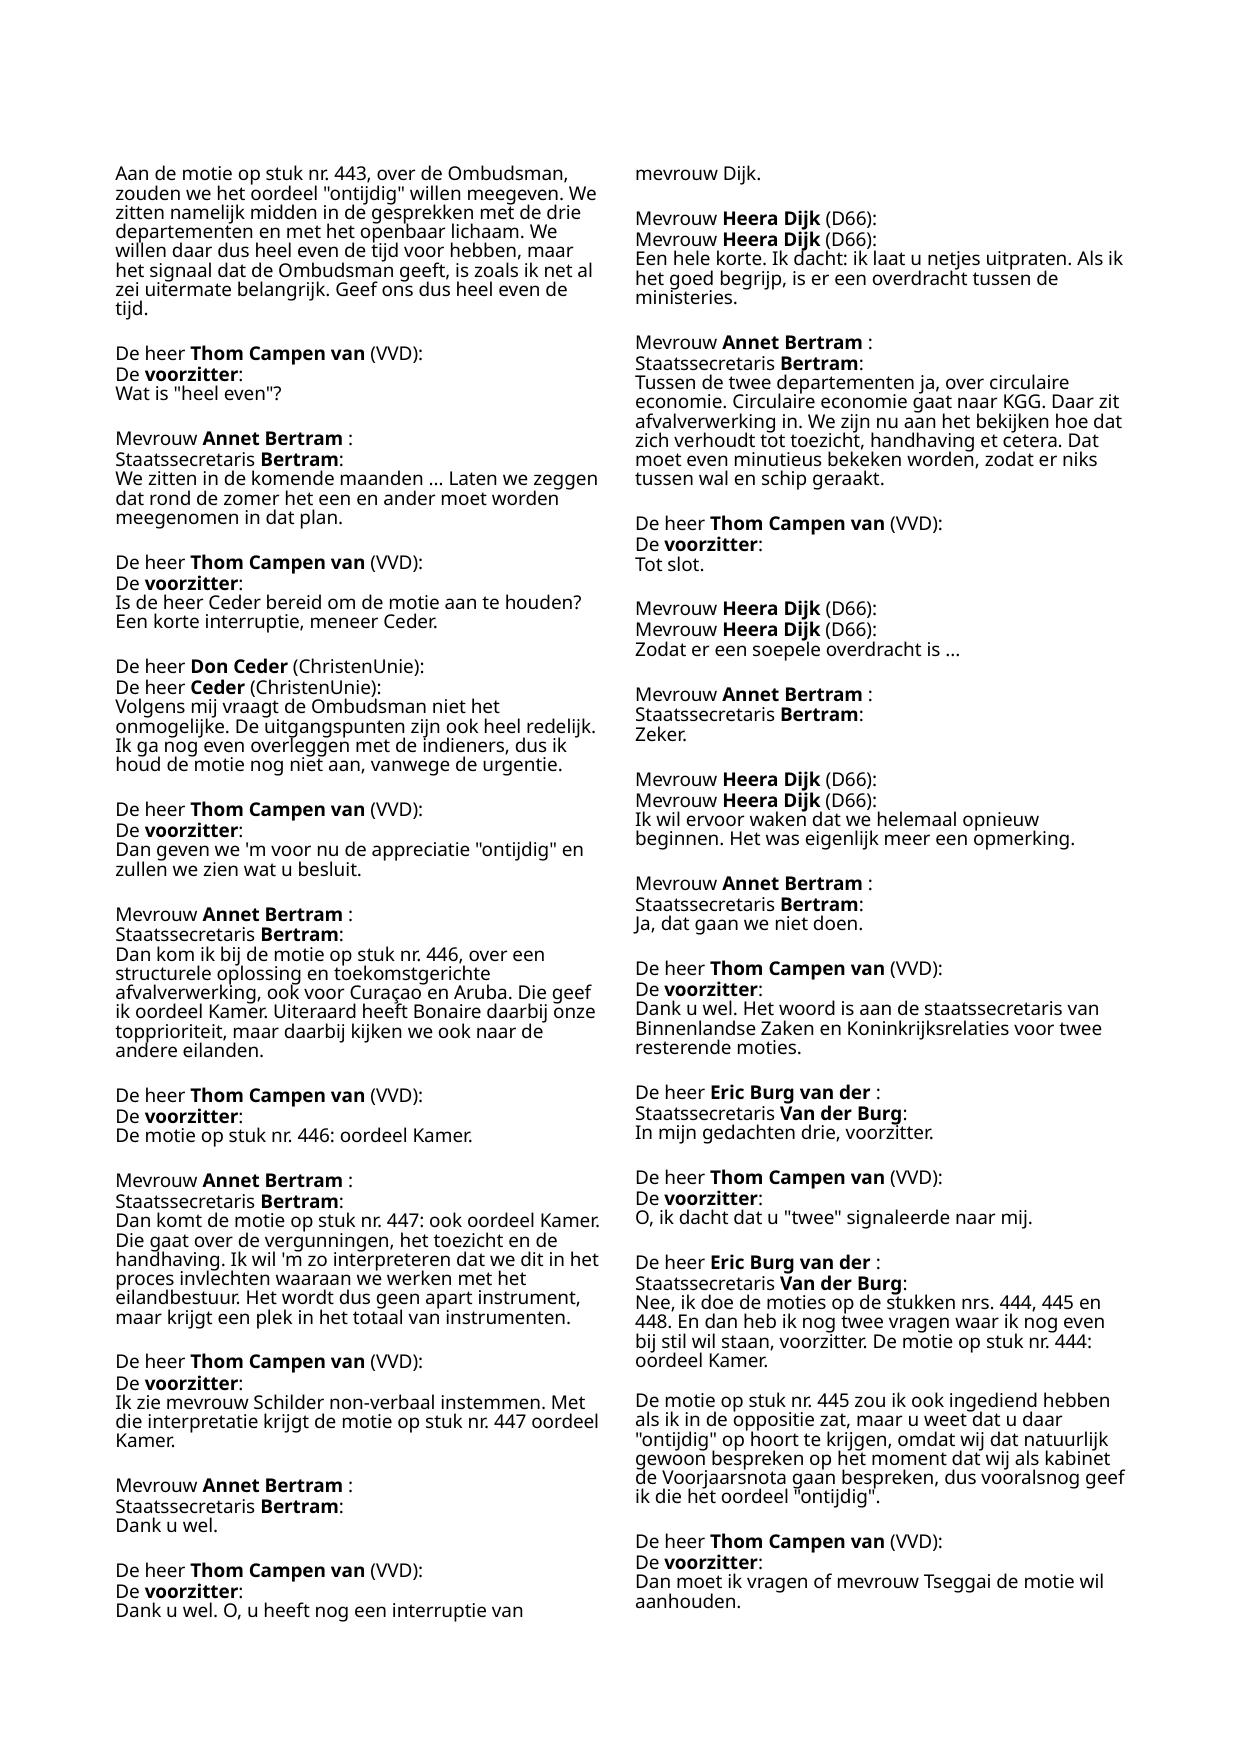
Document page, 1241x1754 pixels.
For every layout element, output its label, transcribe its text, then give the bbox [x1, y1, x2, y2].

text Ja, dat gaan we niet doen. [635, 915, 1125, 934]
text De voorzitter: [635, 1554, 1125, 1573]
text In mijn gedachten drie, voorzitter. [635, 1124, 1125, 1143]
text De voorzitter: [115, 366, 605, 385]
text Zeker. [635, 726, 1125, 745]
text De heer Eric Burg van der : [635, 1079, 1125, 1105]
text De voorzitter: [115, 1108, 605, 1127]
text Staatssecretaris Van der Burg: [635, 1105, 1125, 1124]
text De heer Thom Campen van (VVD): [115, 1082, 605, 1108]
text Mevrouw Heera Dijk (D66): [635, 766, 1125, 792]
text De voorzitter: [635, 1190, 1125, 1209]
text De voorzitter: [115, 575, 605, 594]
text De heer Thom Campen van (VVD): [635, 1528, 1125, 1554]
text Tussen de twee departementen ja, over circulaire economie. Circulaire economie gaat naar KGG. Daar zit afvalverwerking in. We zijn nu aan het bekijken hoe dat zich verhoudt tot toezicht, handhaving et cetera. Dat moet even minutieus bekeken worden, zodat er niks tussen wal en schip geraakt. [635, 374, 1125, 490]
text Mevrouw Heera Dijk (D66): [635, 621, 1125, 641]
text Mevrouw Annet Bertram : [115, 1167, 605, 1193]
text Tot slot. [635, 556, 1125, 575]
text Dan moet ik vragen of mevrouw Tseggai de motie wil aanhouden. [635, 1573, 1125, 1612]
text De voorzitter: [115, 822, 605, 841]
text Wat is "heel even"? [115, 385, 605, 404]
text Mevrouw Annet Bertram : [115, 1472, 605, 1498]
text Dank u wel. O, u heeft nog een interruptie van [115, 1602, 605, 1622]
text Staatssecretaris Bertram: [635, 706, 1125, 726]
text Een hele korte. Ik dacht: ik laat u netjes uitpraten. Als ik het goed begrijp, is er een overdracht tussen de ministeries. [635, 250, 1125, 308]
text De heer Thom Campen van (VVD): [115, 549, 605, 575]
text Ik wil ervoor waken dat we helemaal opnieuw beginnen. Het was eigenlijk meer een opmerking. [635, 811, 1125, 849]
text Mevrouw Heera Dijk (D66): [635, 205, 1125, 231]
text Mevrouw Annet Bertram : [635, 329, 1125, 355]
text De heer Thom Campen van (VVD): [635, 955, 1125, 981]
text De heer Ceder (ChristenUnie): [115, 679, 605, 698]
text mevrouw Dijk. [635, 165, 1125, 184]
text De motie op stuk nr. 446: oordeel Kamer. [115, 1127, 605, 1146]
text Mevrouw Heera Dijk (D66): [635, 792, 1125, 811]
text De voorzitter: [115, 1583, 605, 1602]
text Staatssecretaris Bertram: [635, 355, 1125, 374]
text Mevrouw Annet Bertram : [115, 425, 605, 451]
text Dan geven we 'm voor nu de appreciatie "ontijdig" en zullen we zien wat u besluit. [115, 841, 605, 880]
text De voorzitter: [635, 981, 1125, 1000]
text De heer Thom Campen van (VVD): [635, 1164, 1125, 1190]
text Nee, ik doe de moties op de stukken nrs. 444, 445 en 448. En dan heb ik nog twee vragen waar ik nog even bij stil wil staan, voorzitter. De motie op stuk nr. 444: oordeel Kamer. [635, 1294, 1125, 1371]
text Staatssecretaris Bertram: [115, 926, 605, 946]
text Staatssecretaris Bertram: [115, 1193, 605, 1212]
text O, ik dacht dat u "twee" signaleerde naar mij. [635, 1209, 1125, 1228]
text Zodat er een soepele overdracht is ... [635, 641, 1125, 660]
text De heer Thom Campen van (VVD): [115, 340, 605, 366]
text Staatssecretaris Van der Burg: [635, 1275, 1125, 1294]
text Is de heer Ceder bereid om de motie aan te houden? Een korte interruptie, meneer Ceder. [115, 594, 605, 633]
text De motie op stuk nr. 445 zou ik ook ingediend hebben als ik in de oppositie zat, maar u weet dat u daar "ontijdig" op hoort te krijgen, omdat wij dat natuurlijk gewoon bespreken op het moment dat wij als kabinet de Voorjaarsnota gaan bespreken, dus vooralsnog geef ik die het oordeel "ontijdig". [635, 1392, 1125, 1508]
text Dank u wel. [115, 1517, 605, 1537]
text Dan kom ik bij de motie op stuk nr. 446, over een structurele oplossing en toekomstgerichte afvalverwerking, ook voor Curaçao en Aruba. Die geef ik oordeel Kamer. Uiteraard heeft Bonaire daarbij onze topprioriteit, maar daarbij kijken we ook naar de andere eilanden. [115, 946, 605, 1061]
text Ik zie mevrouw Schilder non-verbaal instemmen. Met die interpretatie krijgt de motie op stuk nr. 447 oordeel Kamer. [115, 1394, 605, 1452]
text De heer Eric Burg van der : [635, 1249, 1125, 1275]
text Mevrouw Heera Dijk (D66): [635, 596, 1125, 621]
text Mevrouw Annet Bertram : [635, 681, 1125, 706]
text De heer Thom Campen van (VVD): [115, 1557, 605, 1583]
text De voorzitter: [635, 536, 1125, 556]
text Aan de motie op stuk nr. 443, over de Ombudsman, zouden we het oordeel "ontijdig" willen meegeven. We zitten namelijk midden in de gesprekken met de drie departementen en met het openbaar lichaam. We willen daar dus heel even de tijd voor hebben, maar het signaal dat de Ombudsman geeft, is zoals ik net al zei uitermate belangrijk. Geef ons dus heel even de tijd. [115, 165, 605, 319]
text Staatssecretaris Bertram: [115, 451, 605, 470]
text De voorzitter: [115, 1374, 605, 1394]
text De heer Thom Campen van (VVD): [115, 796, 605, 822]
text We zitten in de komende maanden … Laten we zeggen dat rond de zomer het een en ander moet worden meegenomen in dat plan. [115, 470, 605, 528]
text De heer Don Ceder (ChristenUnie): [115, 653, 605, 679]
text Mevrouw Annet Bertram : [635, 870, 1125, 896]
text Mevrouw Annet Bertram : [115, 901, 605, 926]
text Dank u wel. Het woord is aan de staatssecretaris van Binnenlandse Zaken en Koninkrijksrelaties voor twee resterende moties. [635, 1000, 1125, 1058]
text Staatssecretaris Bertram: [115, 1498, 605, 1517]
text Mevrouw Heera Dijk (D66): [635, 231, 1125, 250]
text De heer Thom Campen van (VVD): [635, 511, 1125, 536]
text De heer Thom Campen van (VVD): [115, 1349, 605, 1374]
text Volgens mij vraagt de Ombudsman niet het onmogelijke. De uitgangspunten zijn ook heel redelijk. Ik ga nog even overleggen met de indieners, dus ik houd de motie nog niet aan, vanwege de urgentie. [115, 698, 605, 776]
text Staatssecretaris Bertram: [635, 896, 1125, 915]
text Dan komt de motie op stuk nr. 447: ook oordeel Kamer. Die gaat over de vergunningen, het toezicht en de handhaving. Ik wil 'm zo interpreteren dat we dit in het proces invlechten waaraan we werken met het eilandbestuur. Het wordt dus geen apart instrument, maar krijgt een plek in het totaal van instrumenten. [115, 1212, 605, 1328]
